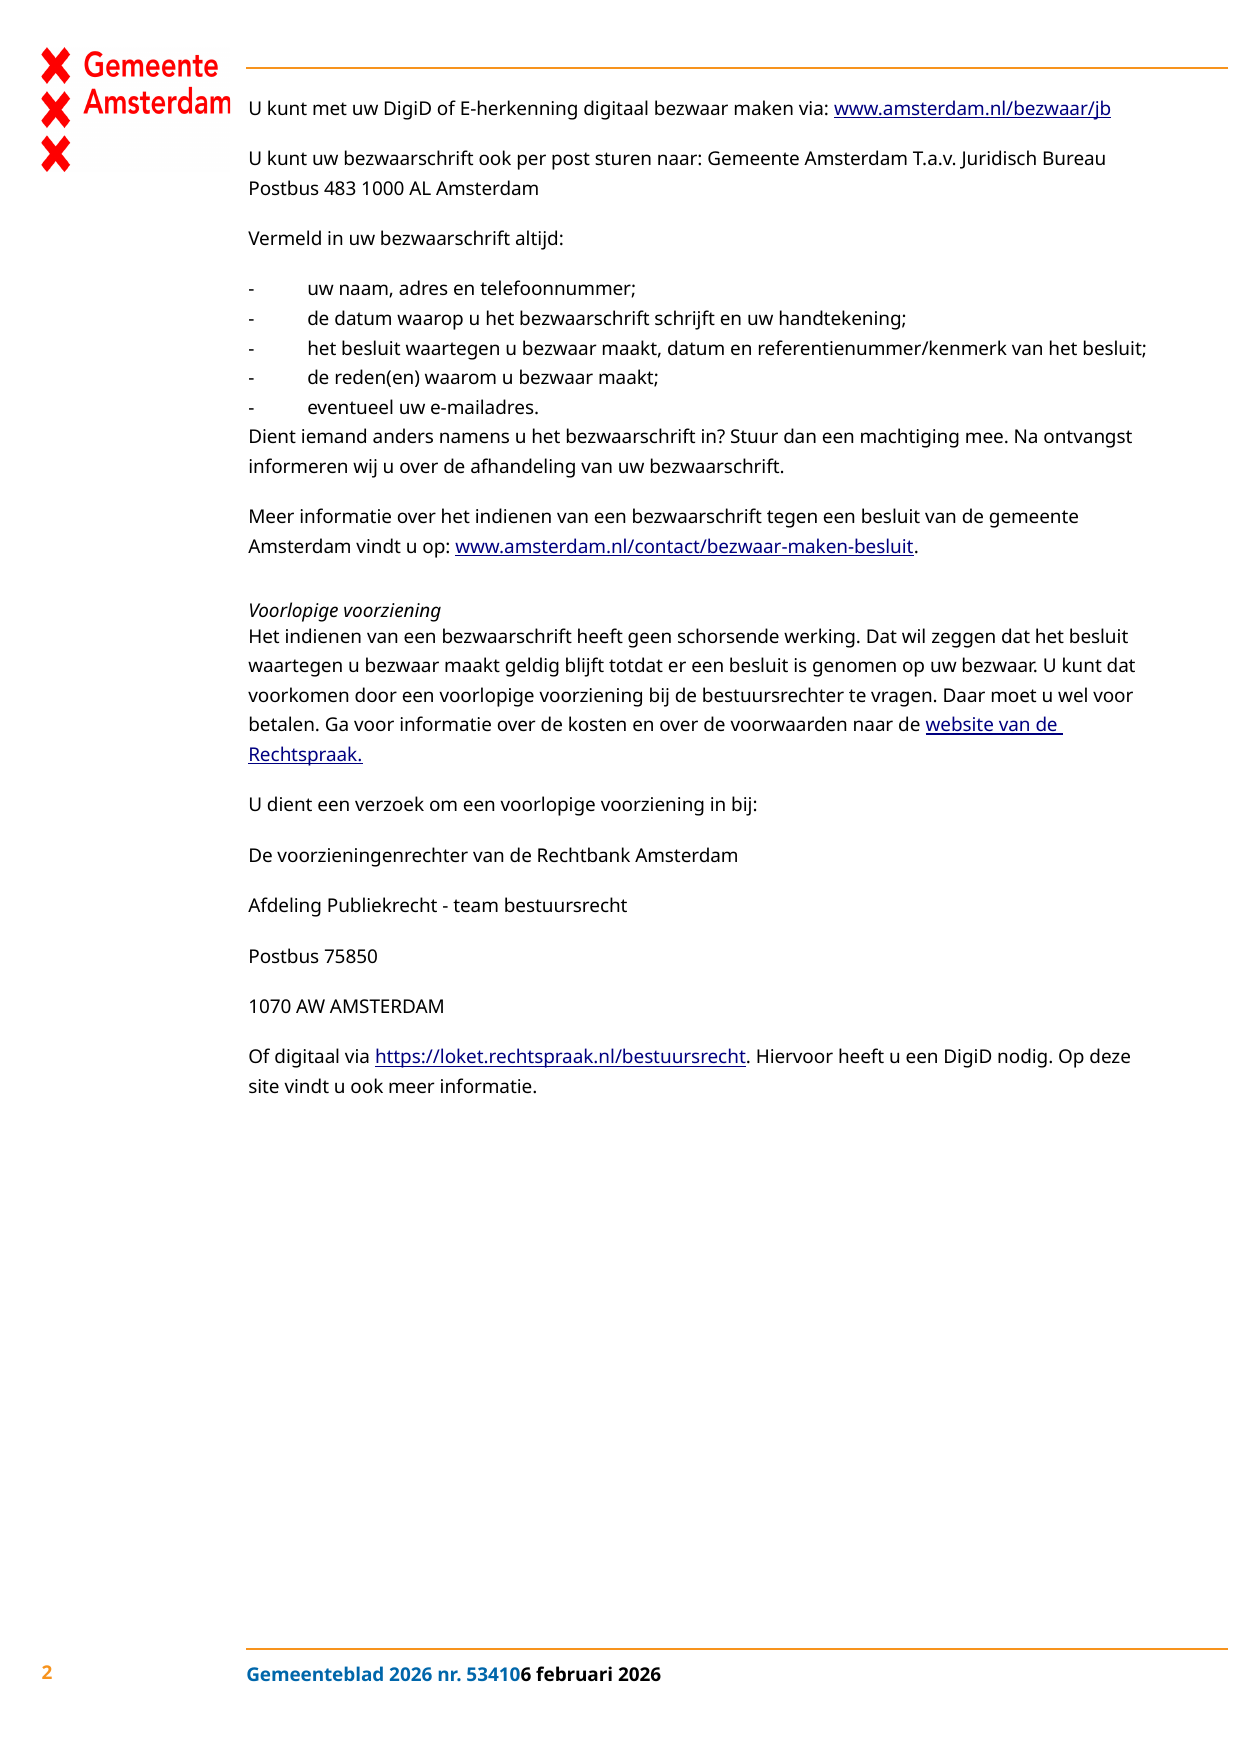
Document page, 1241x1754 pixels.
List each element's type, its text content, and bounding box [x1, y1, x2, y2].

text U kunt met uw DigiD of E-herkenning digitaal bezwaar maken via: www.amsterdam.nl/bezwaar/jb [248, 95, 1152, 121]
text Dient iemand anders namens u het bezwaarschrift in? Stuur dan een machtiging mee. Na ontvangst informeren wij u over de afhandeling van uw bezwaarschrift. [248, 423, 1152, 479]
text Het indienen van een bezwaarschrift heeft geen schorsende werking. Dat wil zeggen dat het besluit waartegen u bezwaar maakt geldig blijft totdat er een besluit is genomen op uw bezwaar. U kunt dat voorkomen door een voorlopige voorziening bij de bestuursrechter te vragen. Daar moet u wel voor betalen. Ga voor informatie over de kosten en over de voorwaarden naar de website van de Rechtspraak. [248, 623, 1152, 767]
list het besluit waartegen u bezwaar maakt, datum en referentienummer/kenmerk van het besluit; [248, 335, 1152, 361]
list de reden(en) waarom u bezwaar maakt; [248, 364, 1152, 390]
text U dient een verzoek om een voorlopige voorziening in bij: [248, 792, 1152, 817]
text Meer informatie over het indienen van een bezwaarschrift tegen een besluit van de gemeente Amsterdam vindt u op: www.amsterdam.nl/contact/bezwaar-maken-besluit. [248, 503, 1152, 559]
text 1070 AW AMSTERDAM [248, 993, 1152, 1019]
text Of digitaal via https://loket.rechtspraak.nl/bestuursrecht. Hiervoor heeft u een DigiD nodig. Op deze site vindt u ook meer informatie. [248, 1044, 1152, 1099]
list eventueel uw e-mailadres. [248, 394, 1152, 420]
text U kunt uw bezwaarschrift ook per post sturen naar: Gemeente Amsterdam T.a.v. Juridisch Bureau Postbus 483 1000 AL Amsterdam [248, 145, 1152, 201]
text De voorzieningenrechter van de Rechtbank Amsterdam [248, 842, 1152, 868]
text Voorlopige voorziening [248, 597, 1152, 623]
text Afdeling Publiekrecht - team bestuursrecht [248, 892, 1152, 918]
picture [41, 47, 231, 172]
list de datum waarop u het bezwaarschrift schrijft en uw handtekening; [248, 305, 1152, 331]
text Postbus 75850 [248, 943, 1152, 968]
text Vermeld in uw bezwaarschrift altijd: [248, 225, 1152, 251]
list uw naam, adres en telefoonnummer; [248, 276, 1152, 301]
